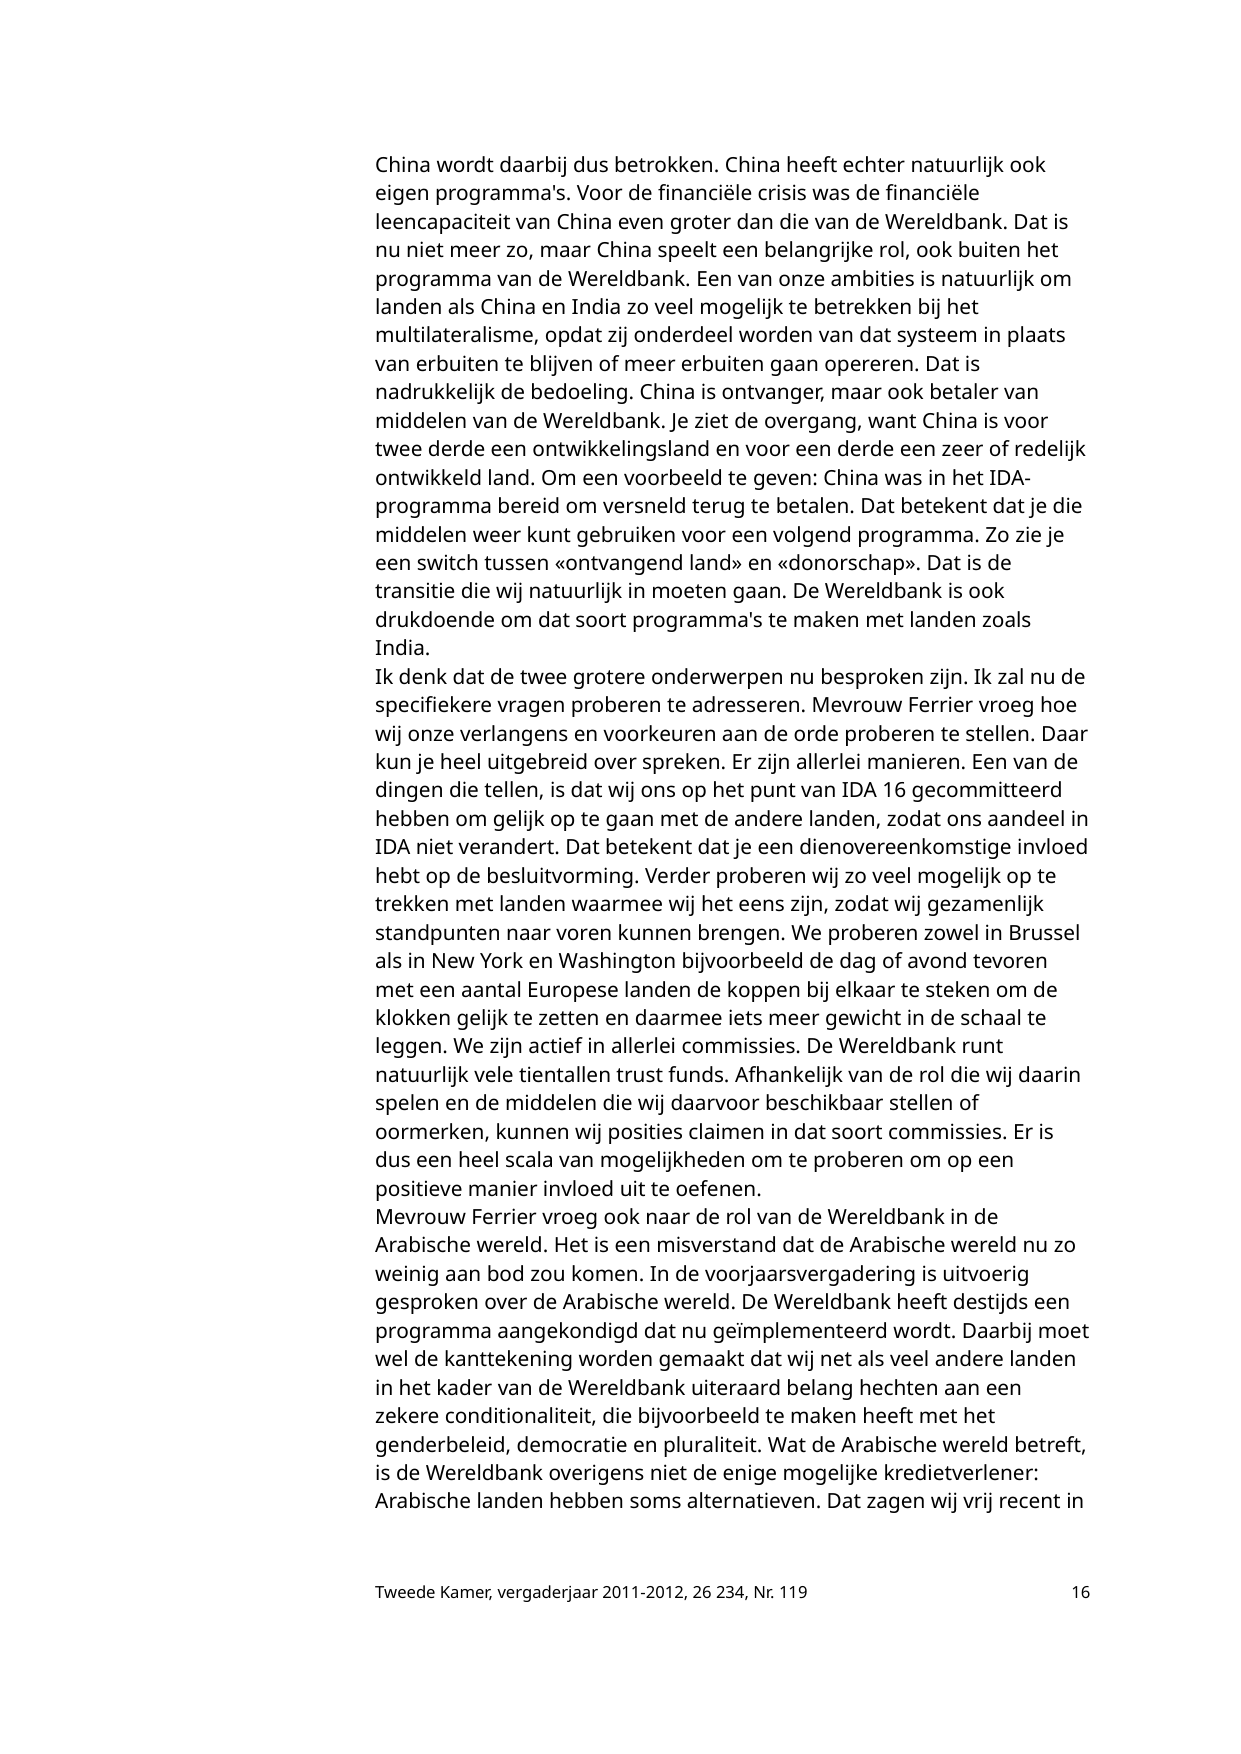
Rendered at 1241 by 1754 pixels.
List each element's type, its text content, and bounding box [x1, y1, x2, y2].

text Mevrouw Ferrier vroeg ook naar de rol van de Wereldbank in de Arabische wereld. Het is een misverstand dat de Arabische wereld nu zo weinig aan bod zou komen. In de voorjaarsvergadering is uitvoerig gesproken over de Arabische wereld. De Wereldbank heeft destijds een programma aangekondigd dat nu geïmplementeerd wordt. Daarbij moet wel de kanttekening worden gemaakt dat wij net als veel andere landen in het kader van de Wereldbank uiteraard belang hechten aan een zekere conditionaliteit, die bijvoorbeeld te maken heeft met het genderbeleid, democratie en pluraliteit. Wat de Arabische wereld betreft, is de Wereldbank overigens niet de enige mogelijke kredietverlener: Arabische landen hebben soms alternatieven. Dat zagen wij vrij recent in [375, 1202, 1090, 1515]
text Ik denk dat de twee grotere onderwerpen nu besproken zijn. Ik zal nu de specifiekere vragen proberen te adresseren. Mevrouw Ferrier vroeg hoe wij onze verlangens en voorkeuren aan de orde proberen te stellen. Daar kun je heel uitgebreid over spreken. Er zijn allerlei manieren. Een van de dingen die tellen, is dat wij ons op het punt van IDA 16 gecommitteerd hebben om gelijk op te gaan met de andere landen, zodat ons aandeel in IDA niet verandert. Dat betekent dat je een dienovereenkomstige invloed hebt op de besluitvorming. Verder proberen wij zo veel mogelijk op te trekken met landen waarmee wij het eens zijn, zodat wij gezamenlijk standpunten naar voren kunnen brengen. We proberen zowel in Brussel als in New York en Washington bijvoorbeeld de dag of avond tevoren met een aantal Europese landen de koppen bij elkaar te steken om de klokken gelijk te zetten en daarmee iets meer gewicht in de schaal te leggen. We zijn actief in allerlei commissies. De Wereldbank runt natuurlijk vele tientallen trust funds. Afhankelijk van de rol die wij daarin spelen en de middelen die wij daarvoor beschikbaar stellen of oormerken, kunnen wij posities claimen in dat soort commissies. Er is dus een heel scala van mogelijkheden om te proberen om op een positieve manier invloed uit te oefenen. [375, 662, 1090, 1202]
text China wordt daarbij dus betrokken. China heeft echter natuurlijk ook eigen programma's. Voor de financiële crisis was de financiële leencapaciteit van China even groter dan die van de Wereldbank. Dat is nu niet meer zo, maar China speelt een belangrijke rol, ook buiten het programma van de Wereldbank. Een van onze ambities is natuurlijk om landen als China en India zo veel mogelijk te betrekken bij het multilateralisme, opdat zij onderdeel worden van dat systeem in plaats van erbuiten te blijven of meer erbuiten gaan opereren. Dat is nadrukkelijk de bedoeling. China is ontvanger, maar ook betaler van middelen van de Wereldbank. Je ziet de overgang, want China is voor twee derde een ontwikkelingsland en voor een derde een zeer of redelijk ontwikkeld land. Om een voorbeeld te geven: China was in het IDA-programma bereid om versneld terug te betalen. Dat betekent dat je die middelen weer kunt gebruiken voor een volgend programma. Zo zie je een switch tussen «ontvangend land» en «donorschap». Dat is de transitie die wij natuurlijk in moeten gaan. De Wereldbank is ook drukdoende om dat soort programma's te maken met landen zoals India. [375, 150, 1090, 662]
